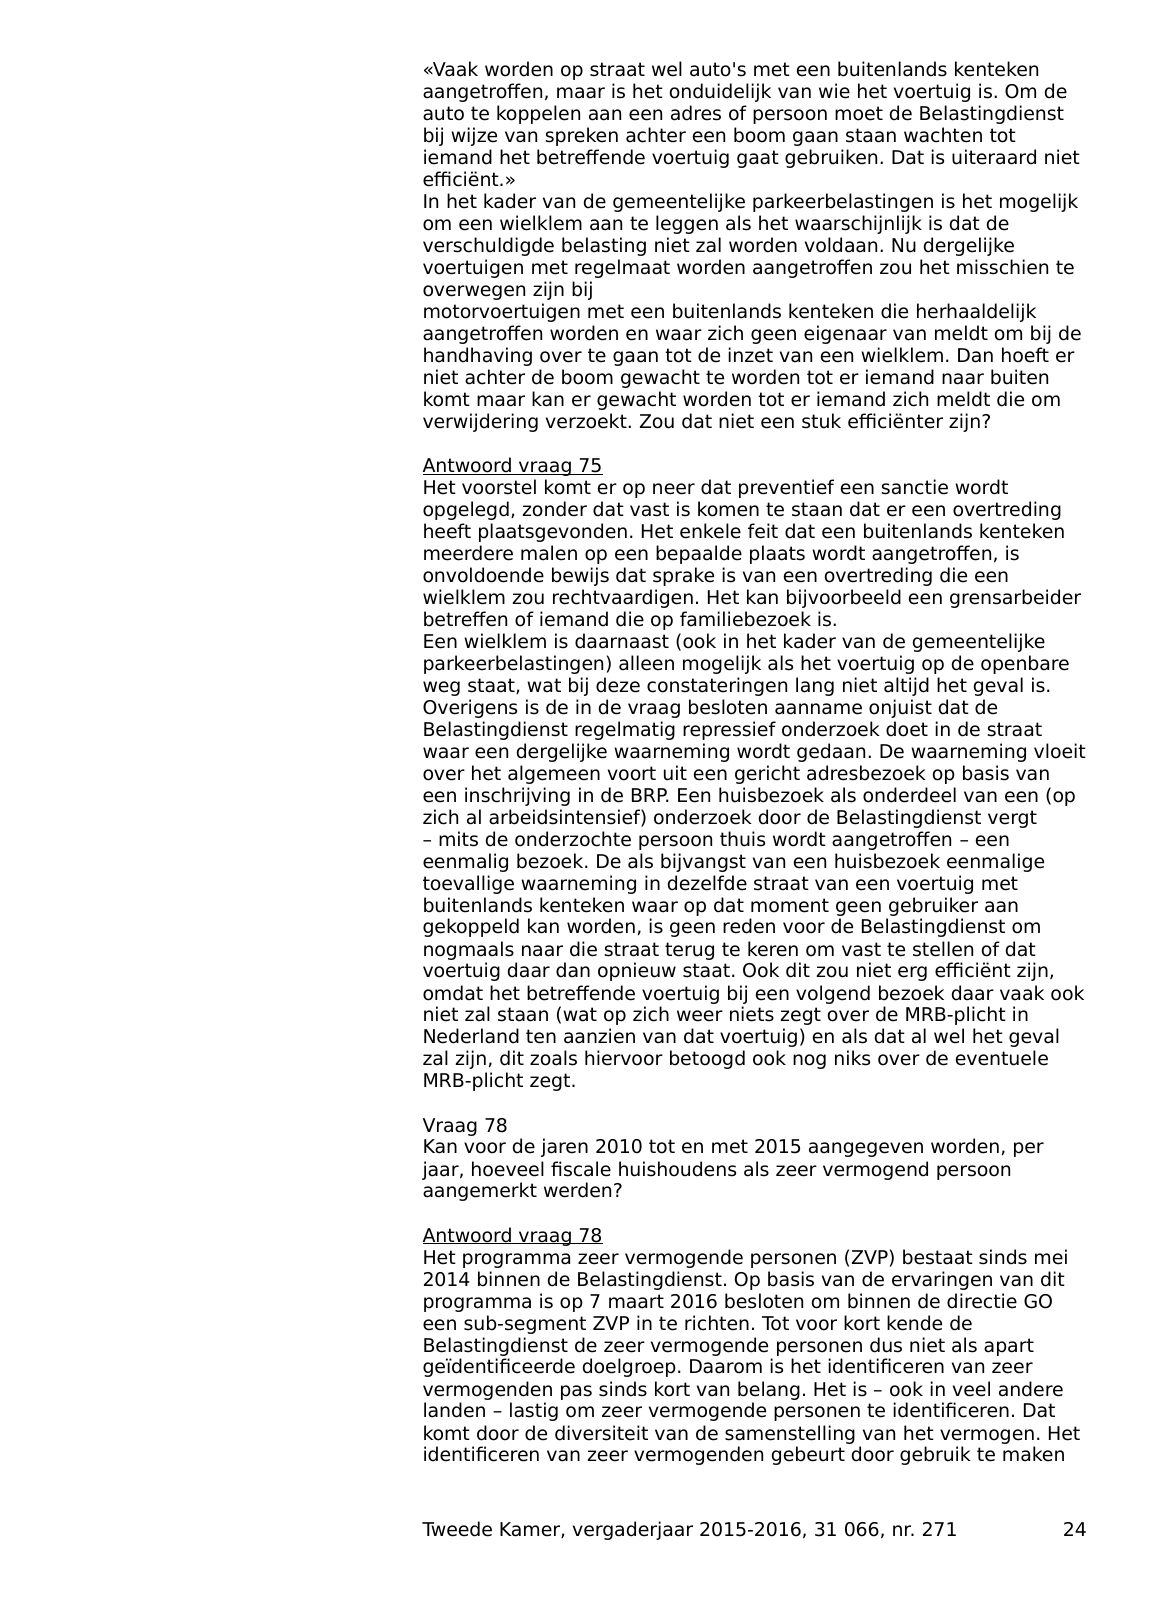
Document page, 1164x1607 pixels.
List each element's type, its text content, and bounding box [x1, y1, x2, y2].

text Het programma zeer vermogende personen (ZVP) bestaat sinds mei 2014 binnen de Belastingdienst. Op basis van de ervaringen van dit programma is op 7 maart 2016 besloten om binnen de directie GO een sub-segment ZVP in te richten. Tot voor kort kende de Belastingdienst de zeer vermogende personen dus niet als apart geïdentificeerde doelgroep. Daarom is het identificeren van zeer vermogenden pas sinds kort van belang. Het is – ook in veel andere landen – lastig om zeer vermogende personen te identificeren. Dat komt door de diversiteit van de samenstelling van het vermogen. Het identificeren van zeer vermogenden gebeurt door gebruik te maken [422, 1247, 1087, 1466]
text motorvoertuigen met een buitenlands kenteken die herhaaldelijk aangetroffen worden en waar zich geen eigenaar van meldt om bij de handhaving over te gaan tot de inzet van een wielklem. Dan hoeft er niet achter de boom gewacht te worden tot er iemand naar buiten komt maar kan er gewacht worden tot er iemand zich meldt die om verwijdering verzoekt. Zou dat niet een stuk efficiënter zijn? [422, 301, 1087, 433]
text Vraag 78 [422, 1114, 1087, 1136]
text «Vaak worden op straat wel auto's met een buitenlands kenteken aangetroffen, maar is het onduidelijk van wie het voertuig is. Om de auto te koppelen aan een adres of persoon moet de Belastingdienst bij wijze van spreken achter een boom gaan staan wachten tot iemand het betreffende voertuig gaat gebruiken. Dat is uiteraard niet efficiënt.» [422, 59, 1087, 191]
text Een wielklem is daarnaast (ook in het kader van de gemeentelijke parkeerbelastingen) alleen mogelijk als het voertuig op de openbare weg staat, wat bij deze constateringen lang niet altijd het geval is. [422, 631, 1087, 697]
text Overigens is de in de vraag besloten aanname onjuist dat de Belastingdienst regelmatig repressief onderzoek doet in de straat waar een dergelijke waarneming wordt gedaan. De waarneming vloeit over het algemeen voort uit een gericht adresbezoek op basis van een inschrijving in de BRP. Een huisbezoek als onderdeel van een (op zich al arbeidsintensief) onderzoek door de Belastingdienst vergt – mits de onderzochte persoon thuis wordt aangetroffen – een eenmalig bezoek. De als bijvangst van een huisbezoek eenmalige toevallige waarneming in dezelfde straat van een voertuig met buitenlands kenteken waar op dat moment geen gebruiker aan gekoppeld kan worden, is geen reden voor de Belastingdienst om nogmaals naar die straat terug te keren om vast te stellen of dat voertuig daar dan opnieuw staat. Ook dit zou niet erg efficiënt zijn, omdat het betreffende voertuig bij een volgend bezoek daar vaak ook niet zal staan (wat op zich weer niets zegt over de MRB-plicht in Nederland ten aanzien van dat voertuig) en als dat al wel het geval zal zijn, dit zoals hiervoor betoogd ook nog niks over de eventuele MRB-plicht zegt. [422, 697, 1087, 1092]
text Kan voor de jaren 2010 tot en met 2015 aangegeven worden, per jaar, hoeveel fiscale huishoudens als zeer vermogend persoon aangemerkt werden? [422, 1136, 1087, 1202]
text Het voorstel komt er op neer dat preventief een sanctie wordt opgelegd, zonder dat vast is komen te staan dat er een overtreding heeft plaatsgevonden. Het enkele feit dat een buitenlands kenteken meerdere malen op een bepaalde plaats wordt aangetroffen, is onvoldoende bewijs dat sprake is van een overtreding die een wielklem zou rechtvaardigen. Het kan bijvoorbeeld een grensarbeider betreffen of iemand die op familiebezoek is. [422, 477, 1087, 631]
text Antwoord vraag 78 [422, 1224, 1087, 1247]
text In het kader van de gemeentelijke parkeerbelastingen is het mogelijk om een wielklem aan te leggen als het waarschijnlijk is dat de verschuldigde belasting niet zal worden voldaan. Nu dergelijke voertuigen met regelmaat worden aangetroffen zou het misschien te overwegen zijn bij [422, 191, 1087, 301]
text Antwoord vraag 75 [422, 455, 1087, 477]
